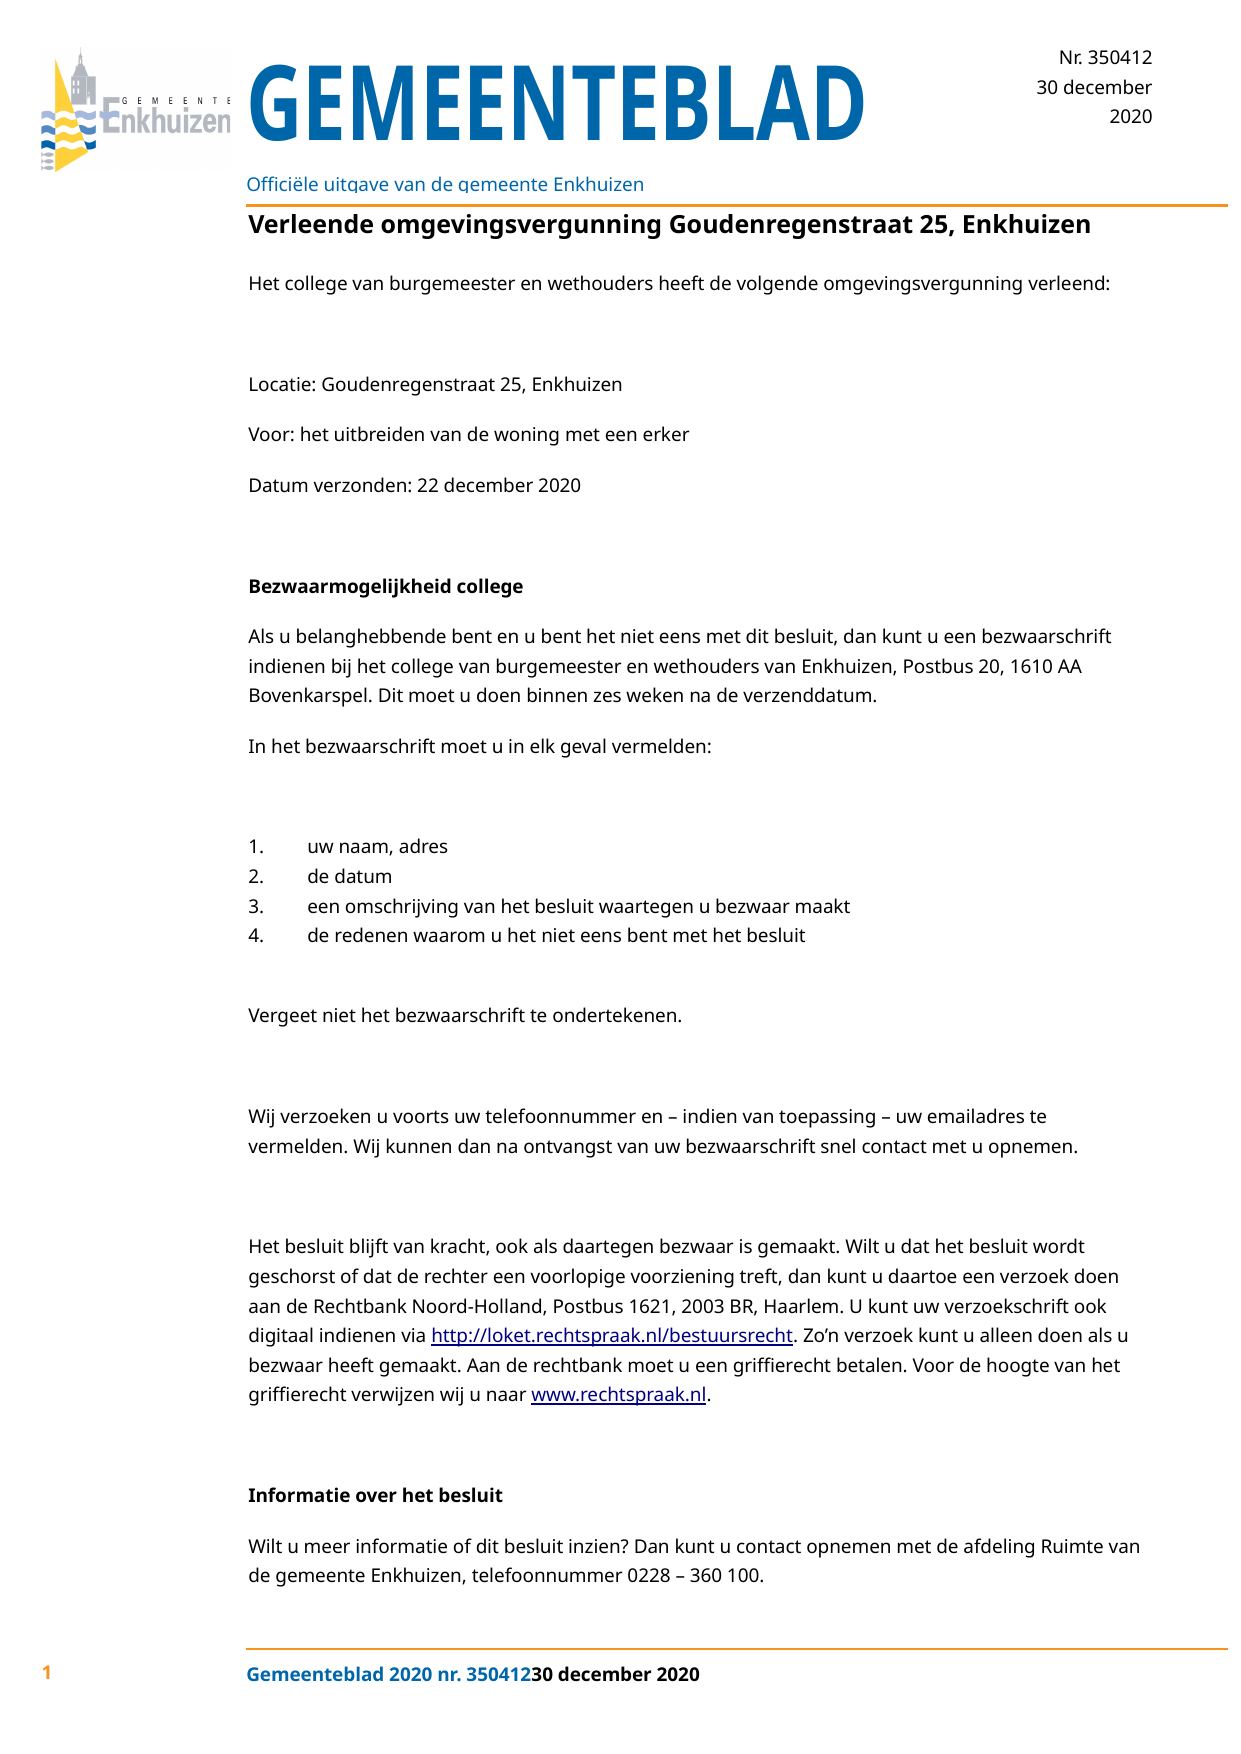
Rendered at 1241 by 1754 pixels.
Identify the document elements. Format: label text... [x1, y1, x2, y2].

text Als u belanghebbende bent en u bent het niet eens met dit besluit, dan kunt u een bezwaarschrift indienen bij het college van burgemeester en wethouders van Enkhuizen, Postbus 20, 1610 AA Bovenkarspel. Dit moet u doen binnen zes weken na de verzenddatum. [248, 623, 1152, 708]
picture [41, 47, 231, 172]
list een omschrijving van het besluit waartegen u bezwaar maakt [248, 893, 1152, 918]
list de redenen waarom u het niet eens bent met het besluit [248, 922, 1152, 948]
text In het bezwaarschrift moet u in elk geval vermelden: [248, 733, 1152, 758]
text Verleende omgevingsvergunning Goudenregenstraat 25, Enkhuizen [248, 207, 1152, 241]
text Het besluit blijft van kracht, ook als daartegen bezwaar is gemaakt. Wilt u dat het besluit wordt geschorst of dat de rechter een voorlopige voorziening treft, dan kunt u daartoe een verzoek doen aan de Rechtbank Noord-Holland, Postbus 1621, 2003 BR, Haarlem. U kunt uw verzoekschrift ook digitaal indienen via http://loket.rechtspraak.nl/bestuursrecht. Zo’n verzoek kunt u alleen doen als u bezwaar heeft gemaakt. Aan de rechtbank moet u een griffierecht betalen. Voor de hoogte van het griffierecht verwijzen wij u naar www.rechtspraak.nl. [248, 1234, 1152, 1407]
text Datum verzonden: 22 december 2020 [248, 472, 1152, 498]
text Informatie over het besluit [248, 1482, 1152, 1508]
text Bezwaarmogelijkheid college [248, 573, 1152, 598]
text Voor: het uitbreiden van de woning met een erker [248, 422, 1152, 447]
text Vergeet niet het bezwaarschrift te ondertekenen. [248, 1002, 1152, 1028]
text Wilt u meer informatie of dit besluit inzien? Dan kunt u contact opnemen met de afdeling Ruimte van de gemeente Enkhuizen, telefoonnummer 0228 – 360 100. [248, 1533, 1152, 1588]
list de datum [248, 863, 1152, 889]
text Locatie: Goudenregenstraat 25, Enkhuizen [248, 371, 1152, 397]
list uw naam, adres [248, 834, 1152, 859]
text Wij verzoeken u voorts uw telefoonnummer en – indien van toepassing – uw emailadres te vermelden. Wij kunnen dan na ontvangst van uw bezwaarschrift snel contact met u opnemen. [248, 1103, 1152, 1158]
text Het college van burgemeester en wethouders heeft de volgende omgevingsvergunning verleend: [248, 270, 1152, 296]
